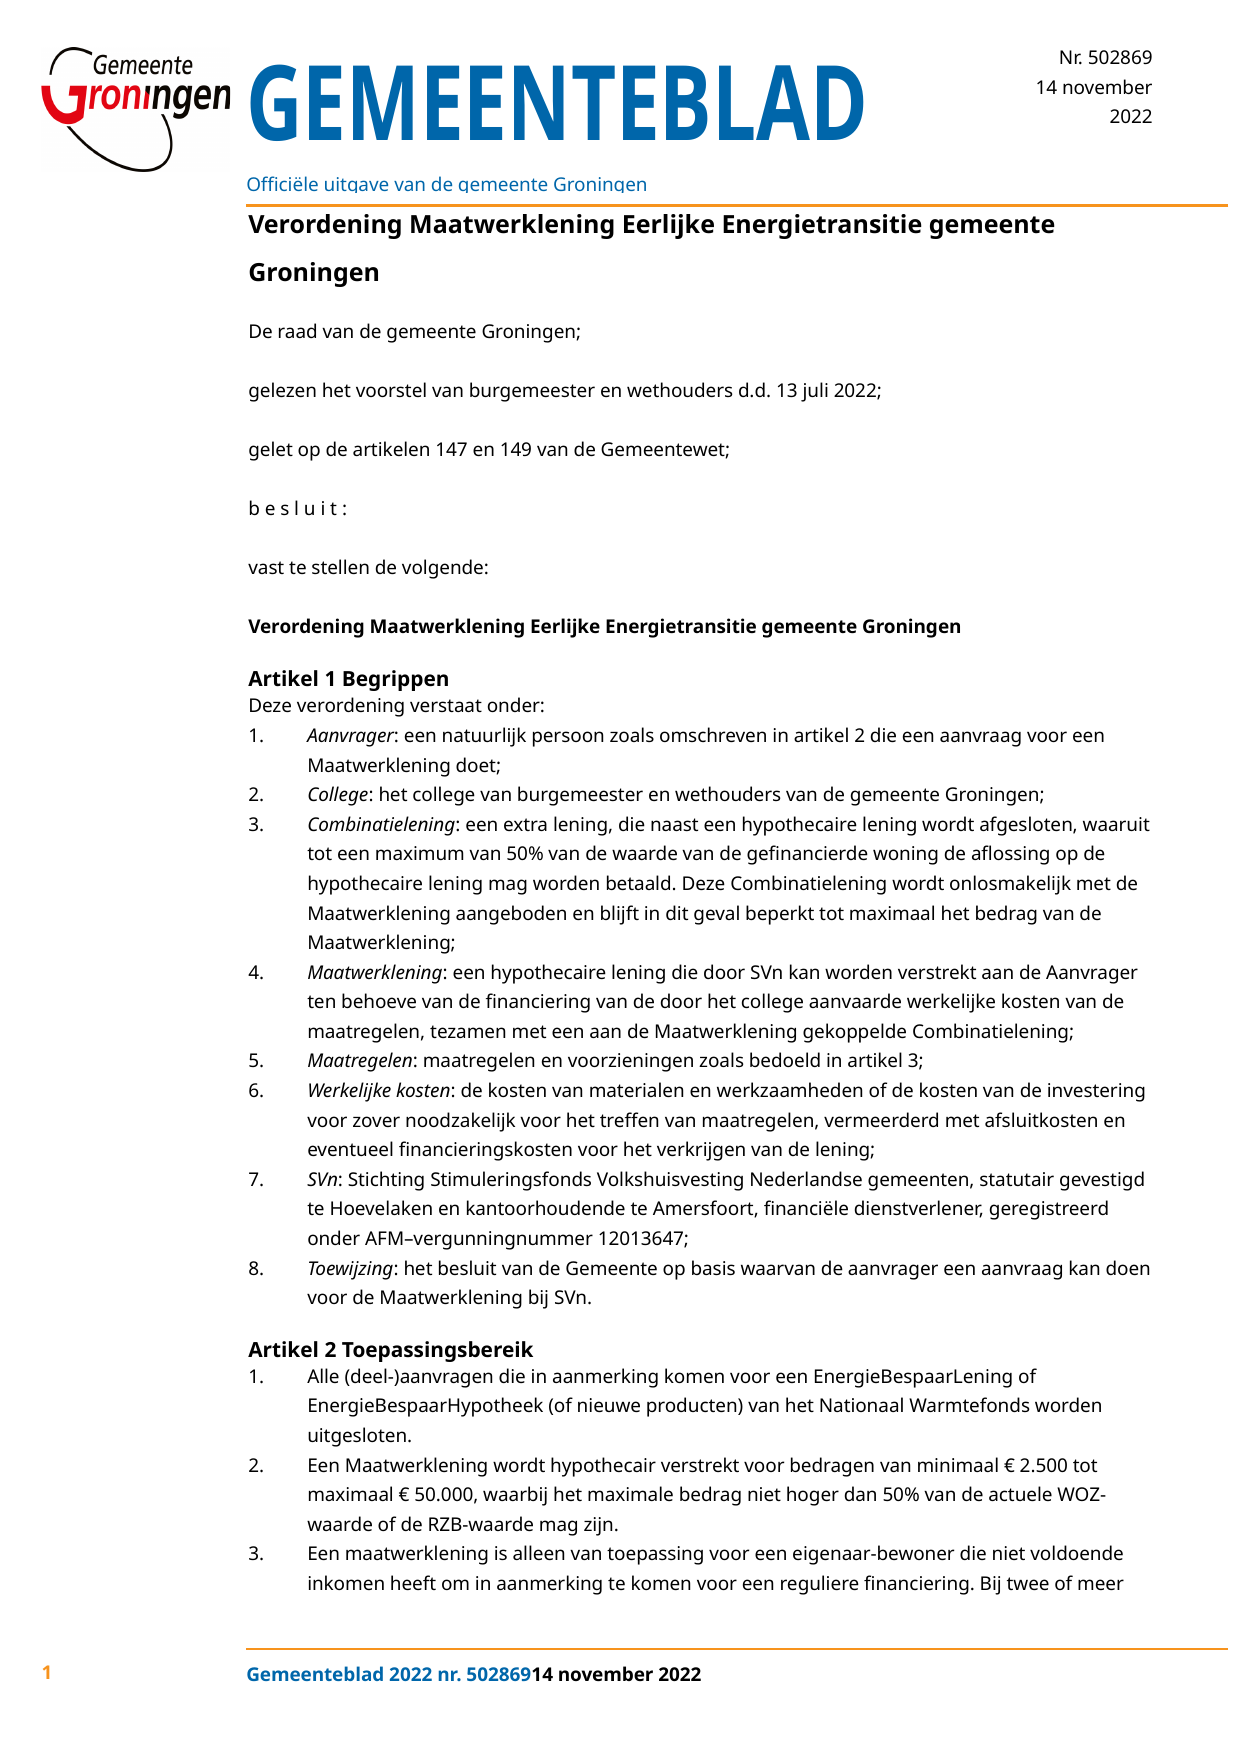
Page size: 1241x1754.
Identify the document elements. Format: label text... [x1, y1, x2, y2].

text Artikel 1 Begrippen [248, 664, 1152, 693]
list Alle (deel-)aanvragen die in aanmerking komen voor een EnergieBespaarLening of EnergieBespaarHypotheek (of nieuwe producten) van het Nationaal Warmtefonds worden uitgesloten. [248, 1363, 1152, 1448]
text Verordening Maatwerklening Eerlijke Energietransitie gemeente Groningen [248, 614, 1152, 639]
picture [41, 47, 231, 172]
list Werkelijke kosten: de kosten van materialen en werkzaamheden of de kosten van de investering voor zover noodzakelijk voor het treffen van maatregelen, vermeerderd met afsluitkosten en eventueel financieringskosten voor het verkrijgen van de lening; [248, 1077, 1152, 1162]
text gelet op de artikelen 147 en 149 van de Gemeentewet; [248, 436, 1152, 462]
list Toewijzing: het besluit van de Gemeente op basis waarvan de aanvrager een aanvraag kan doen voor de Maatwerklening bij SVn. [248, 1255, 1152, 1310]
text Verordening Maatwerklening Eerlijke Energietransitie gemeente Groningen [248, 207, 1152, 288]
text Deze verordening verstaat onder: [248, 693, 1152, 718]
list Een maatwerklening is alleen van toepassing voor een eigenaar-bewoner die niet voldoende inkomen heeft om in aanmerking te komen voor een reguliere financiering. Bij twee of meer [248, 1541, 1152, 1596]
text b e s l u i t : [248, 495, 1152, 521]
list Een Maatwerklening wordt hypothecair verstrekt voor bedragen van minimaal € 2.500 tot maximaal € 50.000, waarbij het maximale bedrag niet hoger dan 50% van de actuele WOZ-waarde of de RZB-waarde mag zijn. [248, 1452, 1152, 1537]
text vast te stellen de volgende: [248, 554, 1152, 580]
list Aanvrager: een natuurlijk persoon zoals omschreven in artikel 2 die een aanvraag voor een Maatwerklening doet; [248, 722, 1152, 777]
list Maatregelen: maatregelen en voorzieningen zoals bedoeld in artikel 3; [248, 1048, 1152, 1073]
list College: het college van burgemeester en wethouders van de gemeente Groningen; [248, 781, 1152, 807]
list SVn: Stichting Stimuleringsfonds Volkshuisvesting Nederlandse gemeenten, statutair gevestigd te Hoevelaken en kantoorhoudende te Amersfoort, financiële dienstverlener, geregistreerd onder AFM–vergunningnummer 12013647; [248, 1166, 1152, 1251]
list Maatwerklening: een hypothecaire lening die door SVn kan worden verstrekt aan de Aanvrager ten behoeve van de financiering van de door het college aanvaarde werkelijke kosten van de maatregelen, tezamen met een aan de Maatwerklening gekoppelde Combinatielening; [248, 959, 1152, 1044]
text gelezen het voorstel van burgemeester en wethouders d.d. 13 juli 2022; [248, 377, 1152, 403]
list Combinatielening: een extra lening, die naast een hypothecaire lening wordt afgesloten, waaruit tot een maximum van 50% van de waarde van de gefinancierde woning de aflossing op de hypothecaire lening mag worden betaald. Deze Combinatielening wordt onlosmakelijk met de Maatwerklening aangeboden en blijft in dit geval beperkt tot maximaal het bedrag van de Maatwerklening; [248, 811, 1152, 955]
text Artikel 2 Toepassingsbereik [248, 1335, 1152, 1363]
text De raad van de gemeente Groningen; [248, 318, 1152, 344]
